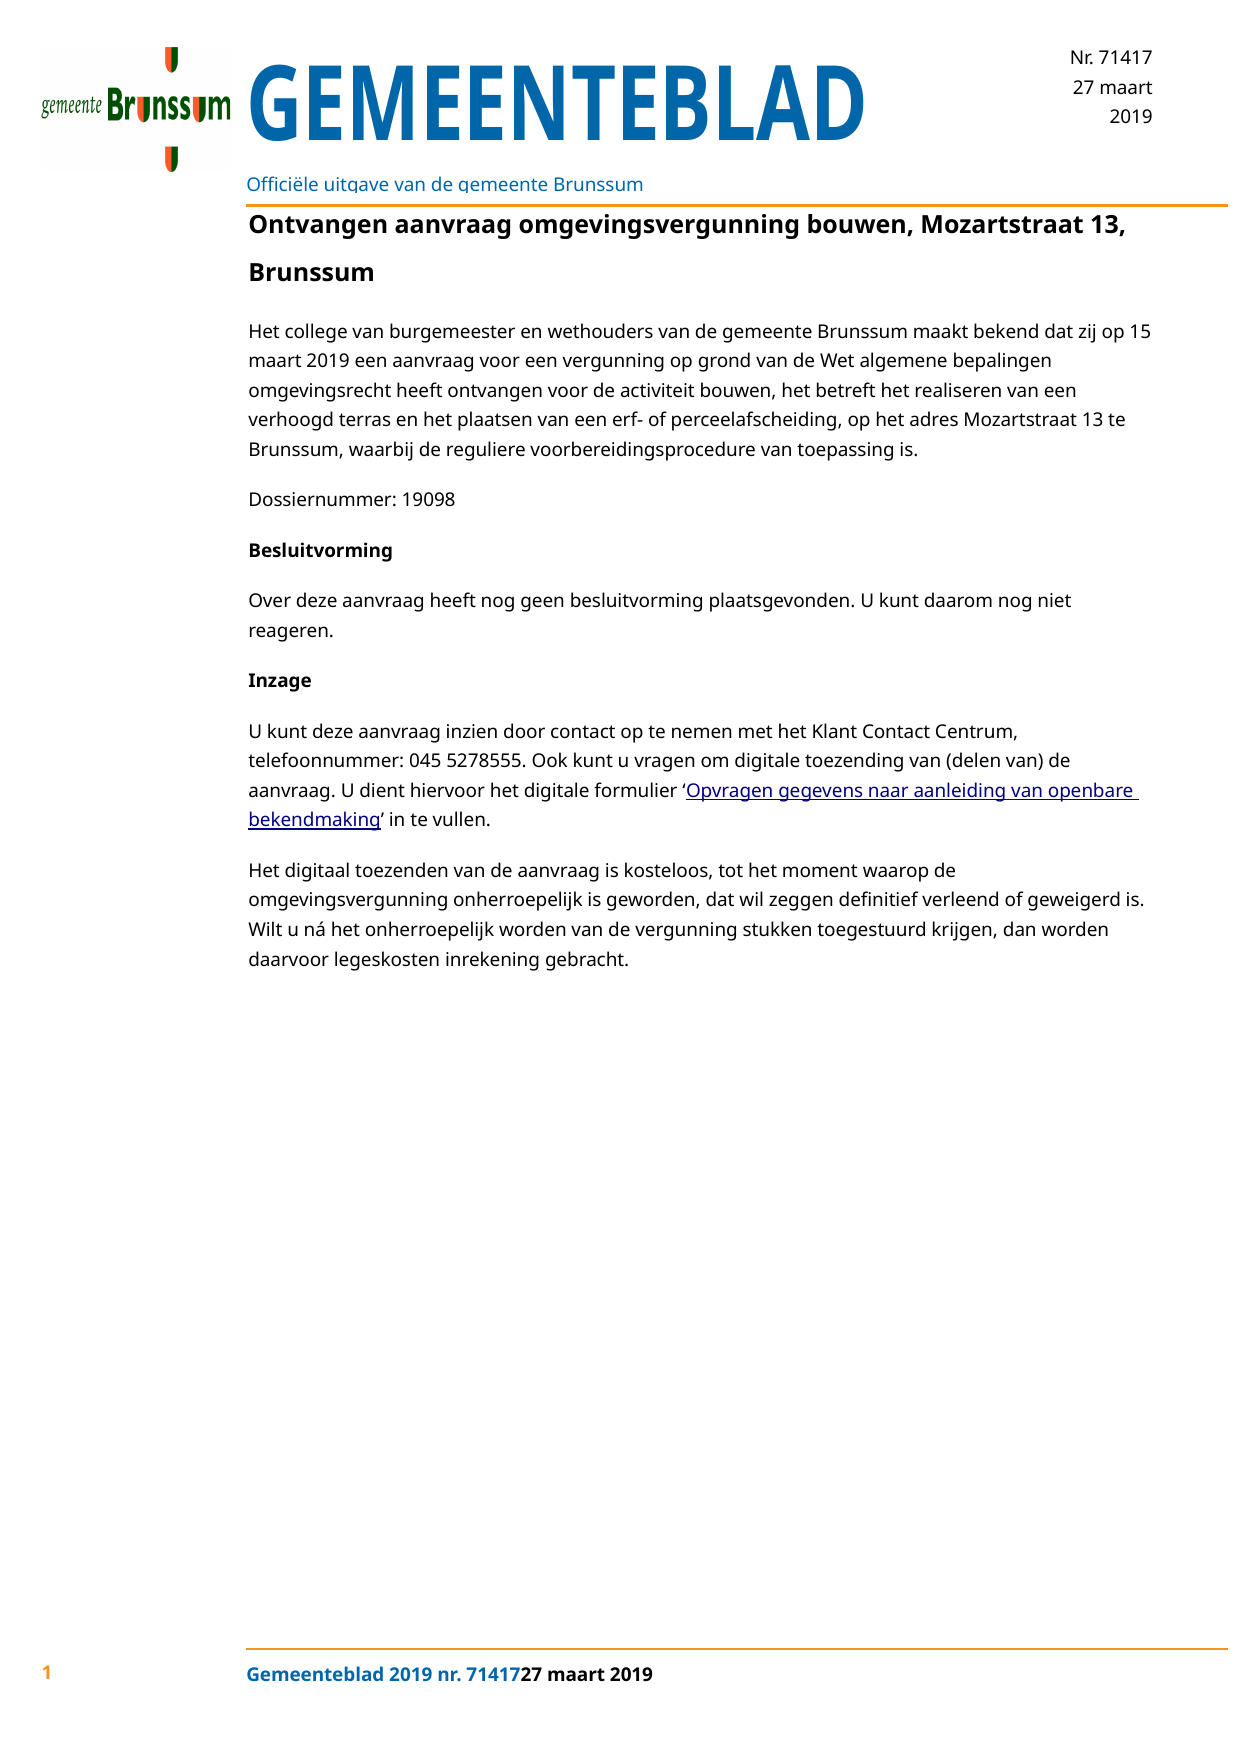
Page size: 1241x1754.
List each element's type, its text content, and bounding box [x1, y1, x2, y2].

text U kunt deze aanvraag inzien door contact op te nemen met het Klant Contact Centrum, telefoonnummer: 045 5278555. Ook kunt u vragen om digitale toezending van (delen van) de aanvraag. U dient hiervoor het digitale formulier ‘Opvragen gegevens naar aanleiding van openbare bekendmaking’ in te vullen. [248, 718, 1152, 832]
text Het college van burgemeester en wethouders van de gemeente Brunssum maakt bekend dat zij op 15 maart 2019 een aanvraag voor een vergunning op grond van de Wet algemene bepalingen omgevingsrecht heeft ontvangen voor de activiteit bouwen, het betreft het realiseren van een verhoogd terras en het plaatsen van een erf- of perceelafscheiding, op het adres Mozartstraat 13 te Brunssum, waarbij de reguliere voorbereidingsprocedure van toepassing is. [248, 318, 1152, 462]
text Ontvangen aanvraag omgevingsvergunning bouwen, Mozartstraat 13, Brunssum [248, 207, 1152, 288]
text Inzage [248, 667, 1152, 693]
text Over deze aanvraag heeft nog geen besluitvorming plaatsgevonden. U kunt daarom nog niet reageren. [248, 587, 1152, 643]
text Dossiernummer: 19098 [248, 487, 1152, 512]
text Besluitvorming [248, 537, 1152, 563]
text Het digitaal toezenden van de aanvraag is kosteloos, tot het moment waarop de omgevingsvergunning onherroepelijk is geworden, dat wil zeggen definitief verleend of geweigerd is. Wilt u ná het onherroepelijk worden van de vergunning stukken toegestuurd krijgen, dan worden daarvoor legeskosten inrekening gebracht. [248, 857, 1152, 972]
picture [41, 47, 231, 172]
